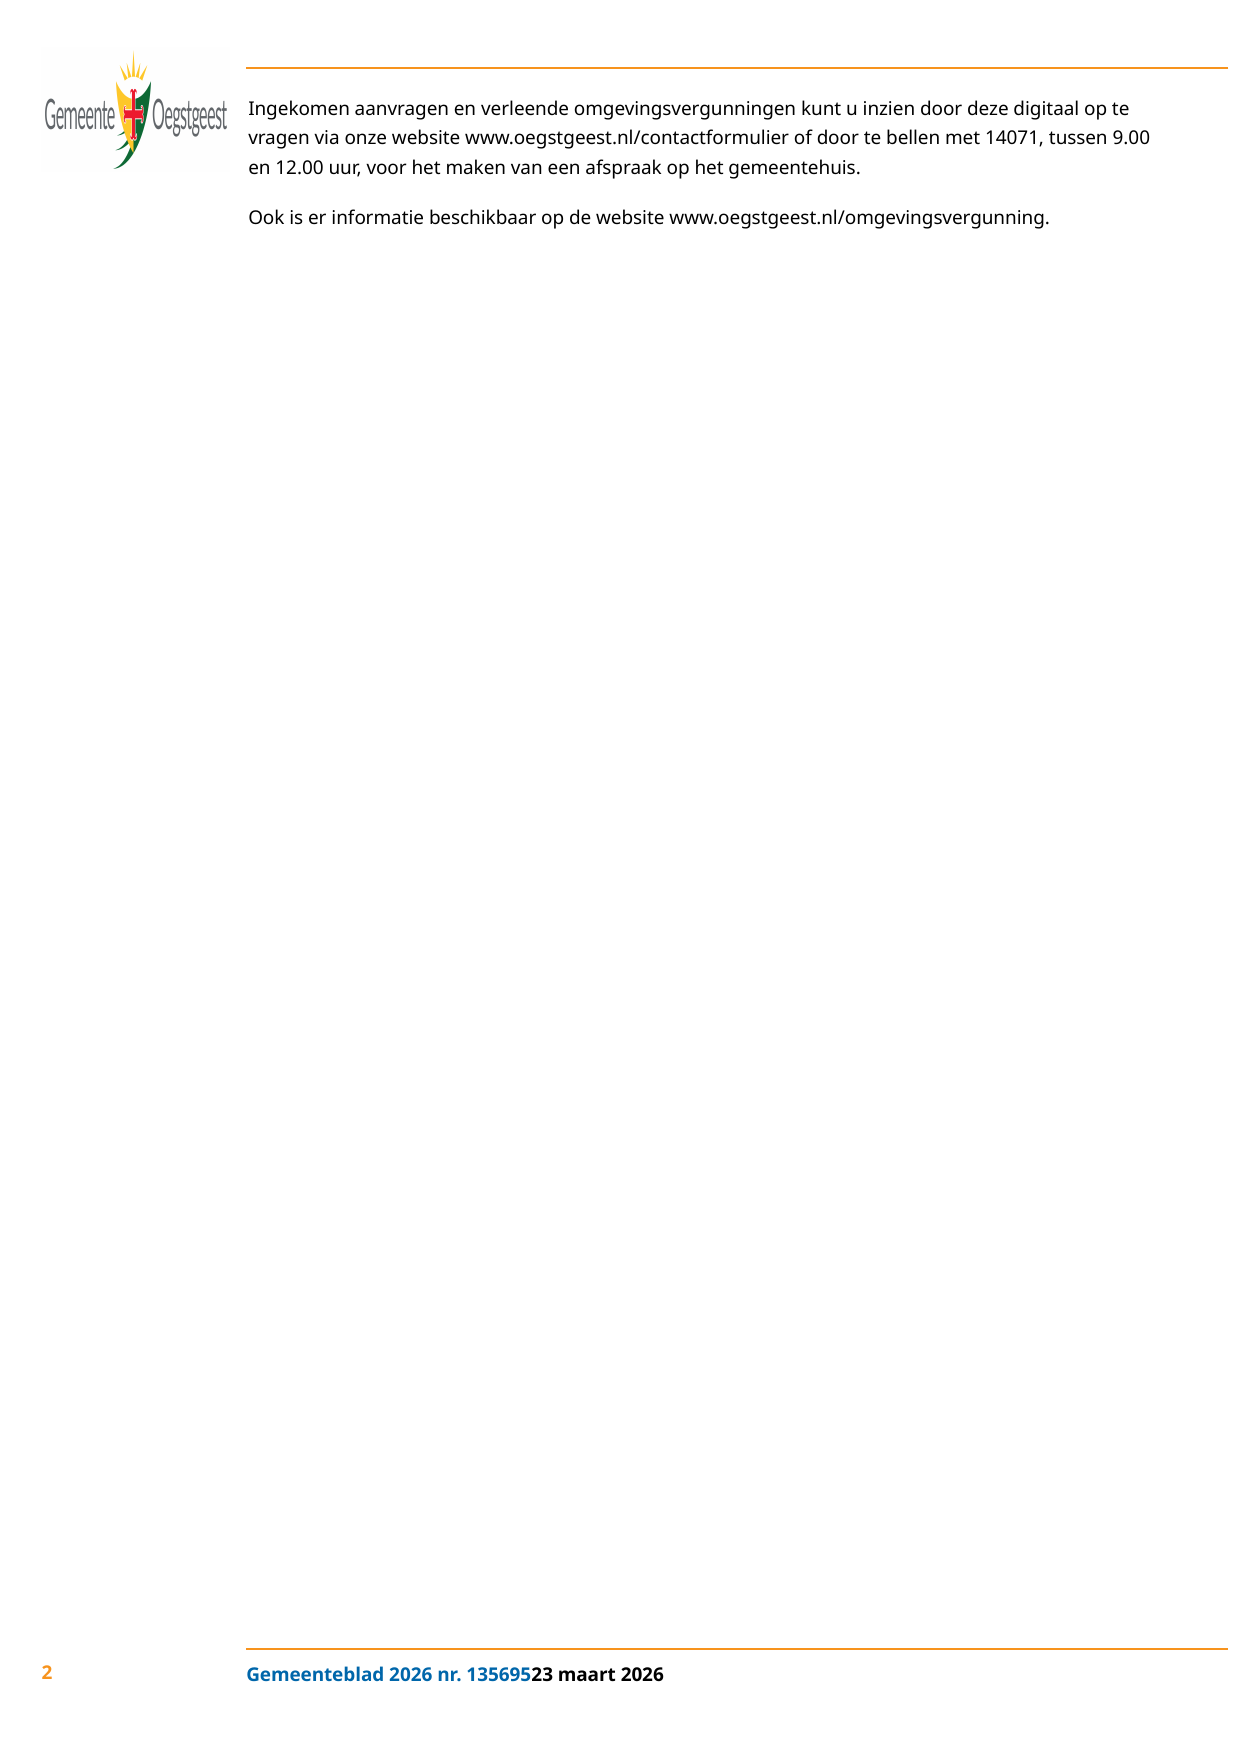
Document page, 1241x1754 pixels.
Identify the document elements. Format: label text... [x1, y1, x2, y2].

picture [41, 47, 231, 172]
text Ook is er informatie beschikbaar op de website www.oegstgeest.nl/omgevingsvergunning. [248, 204, 1152, 230]
text Ingekomen aanvragen en verleende omgevingsvergunningen kunt u inzien door deze digitaal op te vragen via onze website www.oegstgeest.nl/contactformulier of door te bellen met 14071, tussen 9.00 en 12.00 uur, voor het maken van een afspraak op het gemeentehuis. [248, 95, 1152, 180]
